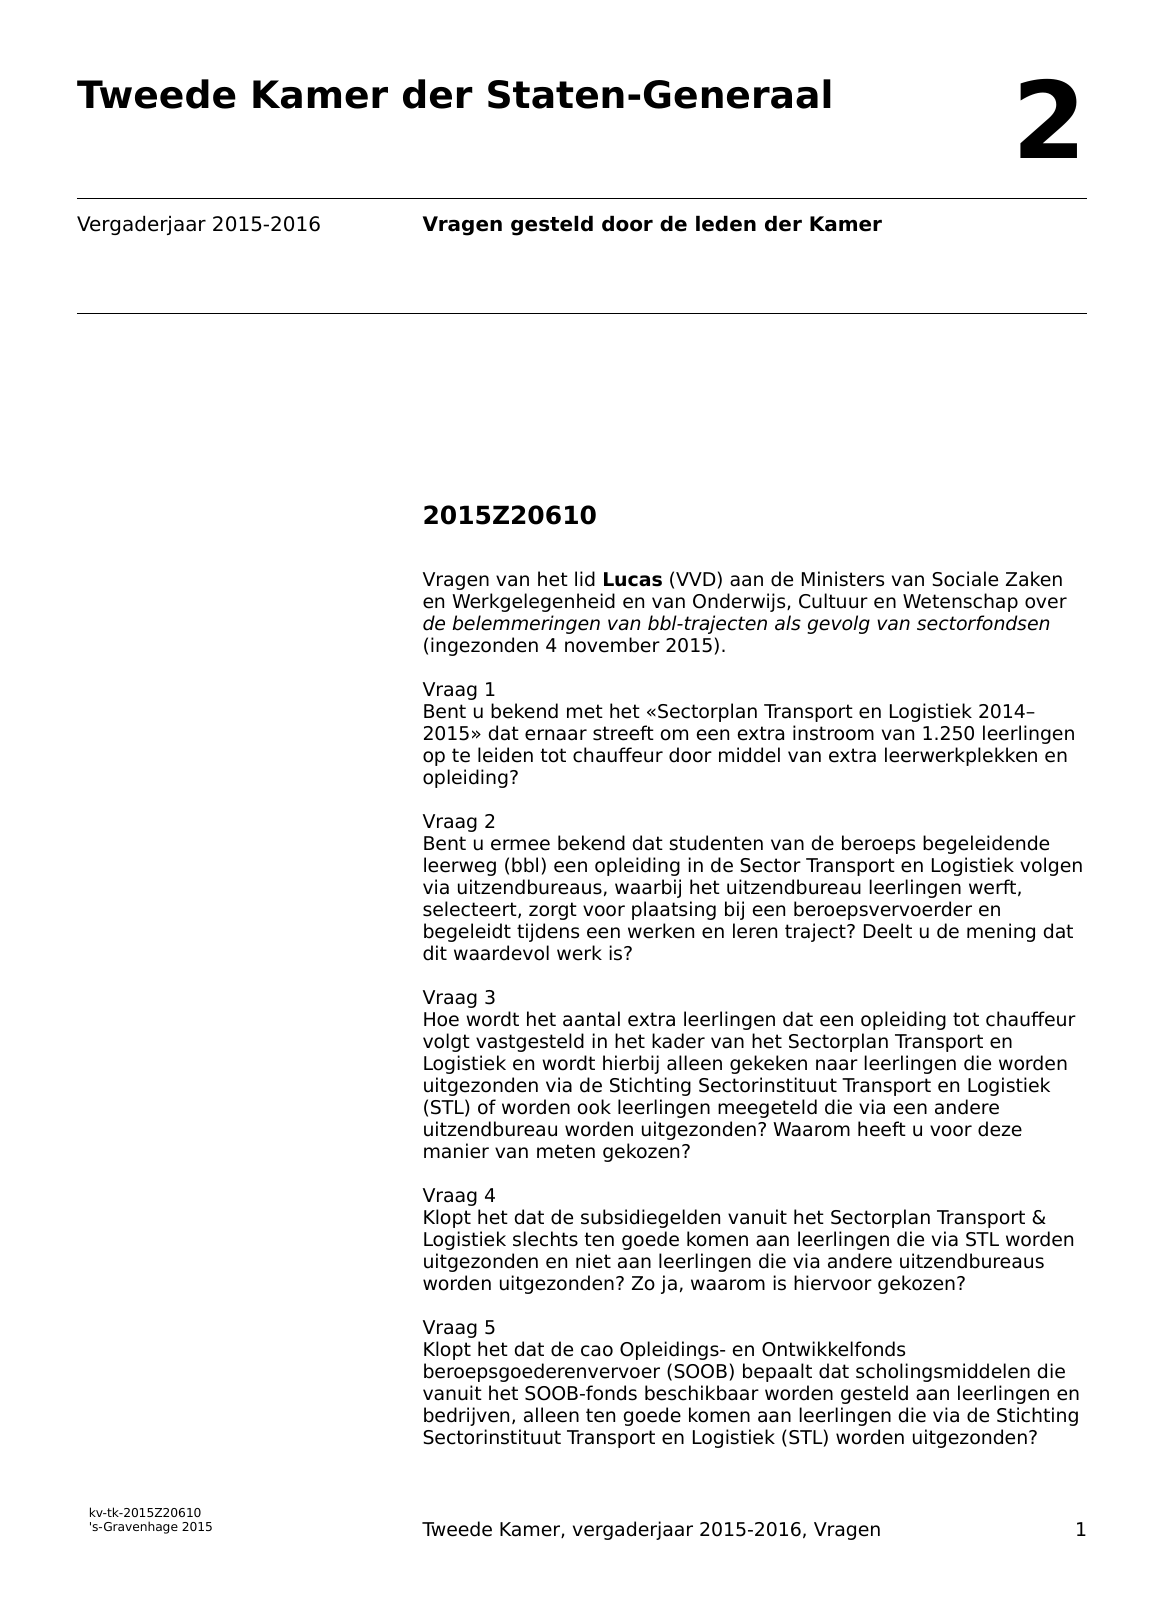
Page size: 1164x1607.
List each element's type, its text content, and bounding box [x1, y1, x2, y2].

text Vraag 4 [422, 1185, 1087, 1207]
table_header Tweede Kamer der Staten-Generaal [77, 59, 886, 198]
text Vraag 2 [422, 811, 1087, 833]
text Vraag 3 [422, 987, 1087, 1009]
text Vraag 1 [422, 679, 1087, 701]
text 's-Gravenhage 2015 [88, 1520, 323, 1534]
table_cell Vergaderjaar 2015-2016 [77, 199, 422, 313]
text Bent u ermee bekend dat studenten van de beroeps begeleidende leerweg (bbl) een opleiding in de Sector Transport en Logistiek volgen via uitzendbureaus, waarbij het uitzendbureau leerlingen werft, selecteert, zorgt voor plaatsing bij een beroepsvervoerder en begeleidt tijdens een werken en leren traject? Deelt u de mening dat dit waardevol werk is? [422, 833, 1087, 965]
table_cell Vragen gesteld door de leden der Kamer [422, 199, 1087, 313]
text Bent u bekend met het «Sectorplan Transport en Logistiek 2014–2015» dat ernaar streeft om een extra instroom van 1.250 leerlingen op te leiden tot chauffeur door middel van extra leerwerkplekken en opleiding? [422, 701, 1087, 789]
text Hoe wordt het aantal extra leerlingen dat een opleiding tot chauffeur volgt vastgesteld in het kader van het Sectorplan Transport en Logistiek en wordt hierbij alleen gekeken naar leerlingen die worden uitgezonden via de Stichting Sectorinstituut Transport en Logistiek (STL) of worden ook leerlingen meegeteld die via een andere uitzendbureau worden uitgezonden? Waarom heeft u voor deze manier van meten gekozen? [422, 1009, 1087, 1163]
text Vragen van het lid Lucas (VVD) aan de Ministers van Sociale Zaken en Werkgelegenheid en van Onderwijs, Cultuur en Wetenschap over de belemmeringen van bbl-trajecten als gevolg van sectorfondsen (ingezonden 4 november 2015). [422, 569, 1087, 657]
table_header 2 [886, 59, 1087, 198]
text Klopt het dat de subsidiegelden vanuit het Sectorplan Transport & Logistiek slechts ten goede komen aan leerlingen die via STL worden uitgezonden en niet aan leerlingen die via andere uitzendbureaus worden uitgezonden? Zo ja, waarom is hiervoor gekozen? [422, 1207, 1087, 1295]
text Klopt het dat de cao Opleidings- en Ontwikkelfonds beroepsgoederenvervoer (SOOB) bepaalt dat scholingsmiddelen die vanuit het SOOB-fonds beschikbaar worden gesteld aan leerlingen en bedrijven, alleen ten goede komen aan leerlingen die via de Stichting Sectorinstituut Transport en Logistiek (STL) worden uitgezonden? [422, 1339, 1087, 1449]
text kv-tk-2015Z20610 [88, 1506, 323, 1520]
text Vraag 5 [422, 1317, 1087, 1339]
text 2015Z20610 [422, 501, 1087, 531]
